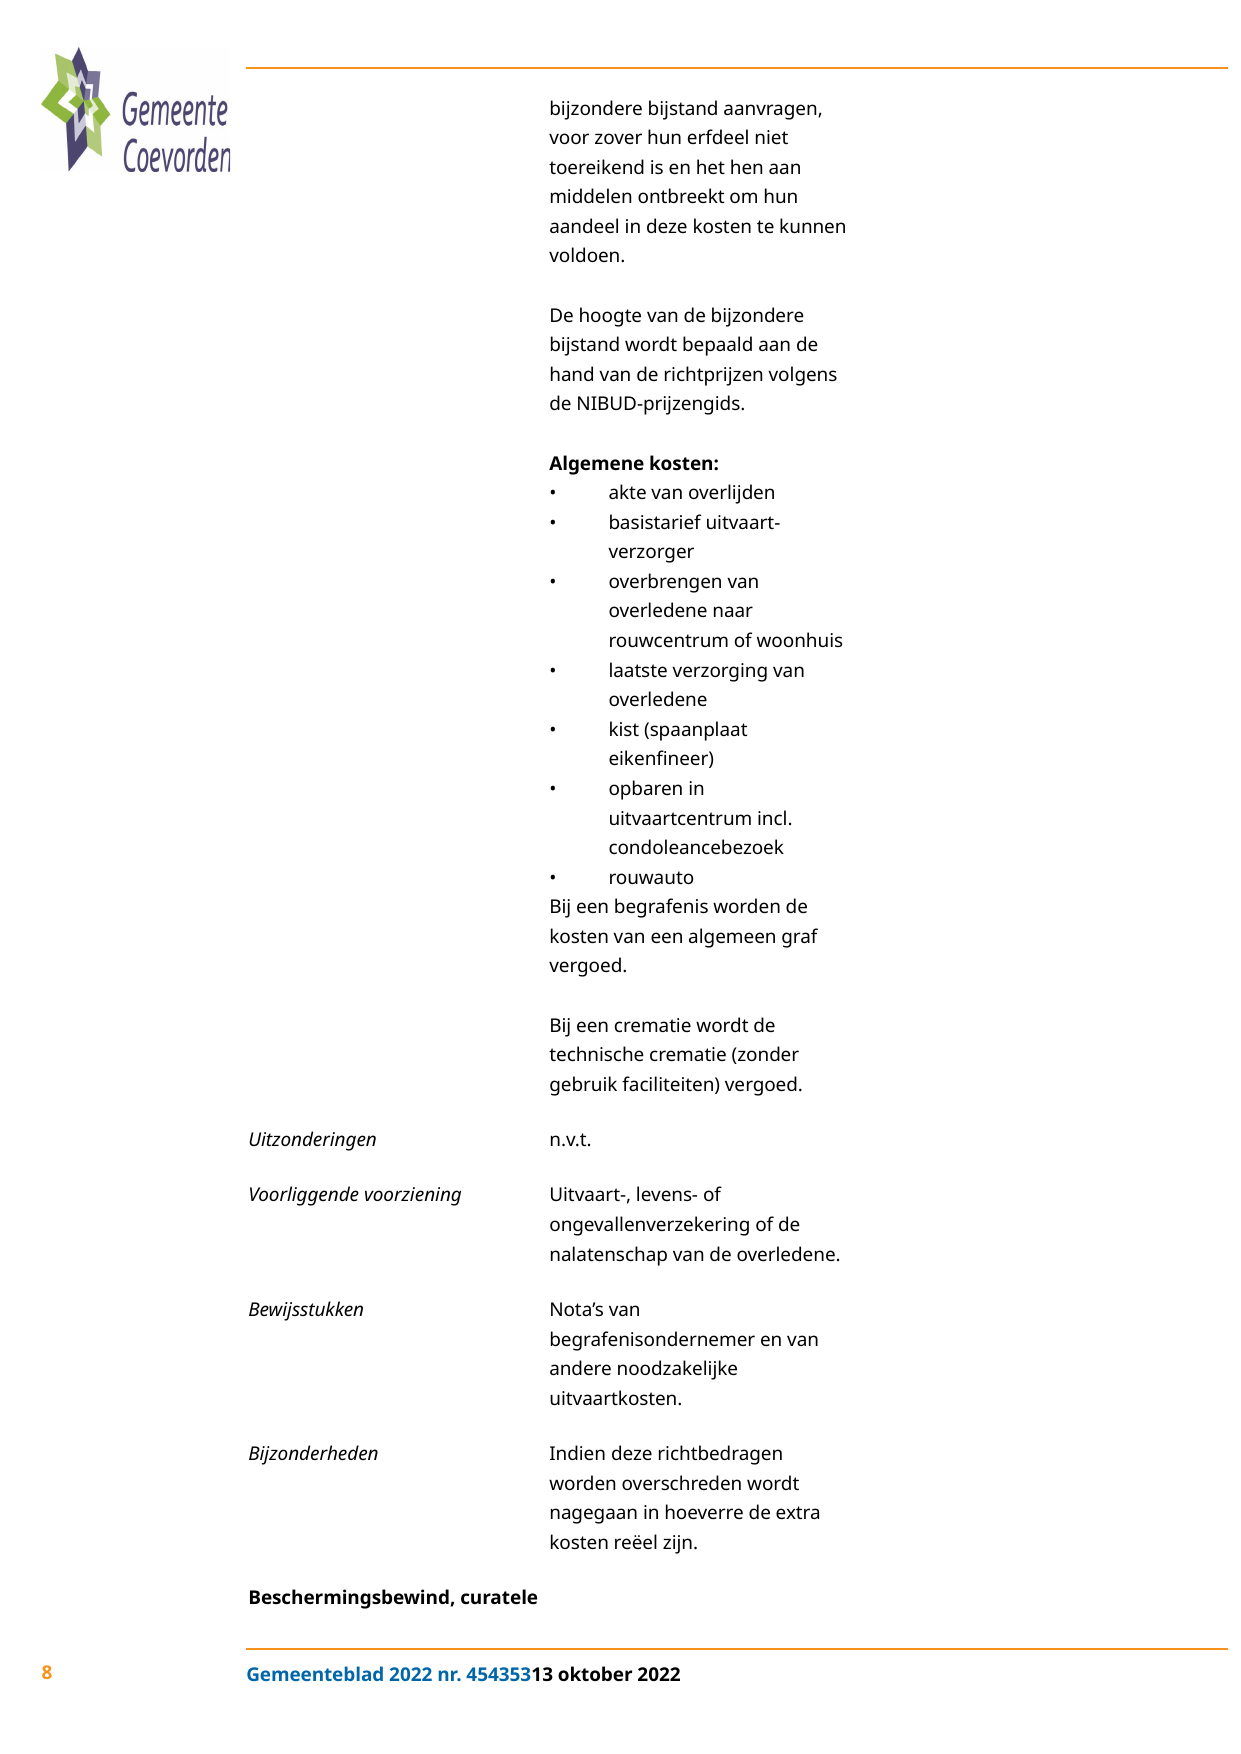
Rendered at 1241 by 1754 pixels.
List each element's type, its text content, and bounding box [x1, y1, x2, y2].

table_cell [248, 95, 549, 1126]
table_cell Nota’s van begrafenisondernemer en van andere noodzakelijke uitvaartkosten. [549, 1296, 850, 1440]
table_cell n.v.t. [549, 1126, 850, 1182]
table_cell bijzondere bijstand aanvragen, voor zover hun erfdeel niet toereikend is en het hen aan middelen ontbreekt om hun aandeel in deze kosten te kunnen voldoen. De hoogte van de bijzondere bijstand wordt bepaald aan de hand van de richtprijzen volgens de NIBUD-prijzengids. Algemene kosten: akte van overlijden basistarief uitvaart- verzorger overbrengen van overledene naar rouwcentrum of woonhuis laatste verzorging van overledene kist (spaanplaat eikenfineer) opbaren in uitvaartcentrum incl. condoleancebezoek rouwauto Bij een begrafenis worden de kosten van een algemeen graf vergoed. Bij een crematie wordt de technische crematie (zonder gebruik faciliteiten) vergoed. [549, 95, 850, 1126]
table_cell Indien deze richtbedragen worden overschreden wordt nagegaan in hoeverre de extra kosten reëel zijn. [549, 1440, 850, 1584]
table_cell Uitvaart-, levens- of ongevallenverzekering of de nalatenschap van de overledene. [549, 1182, 850, 1296]
table_cell Bewijsstukken [248, 1296, 549, 1440]
picture [41, 47, 231, 172]
table_cell Uitzonderingen [248, 1126, 549, 1182]
table_cell Bijzonderheden [248, 1440, 549, 1584]
table_cell Beschermingsbewind, curatele [248, 1584, 549, 1610]
table_cell Voorliggende voorziening [248, 1182, 549, 1296]
table_cell [549, 1584, 850, 1610]
